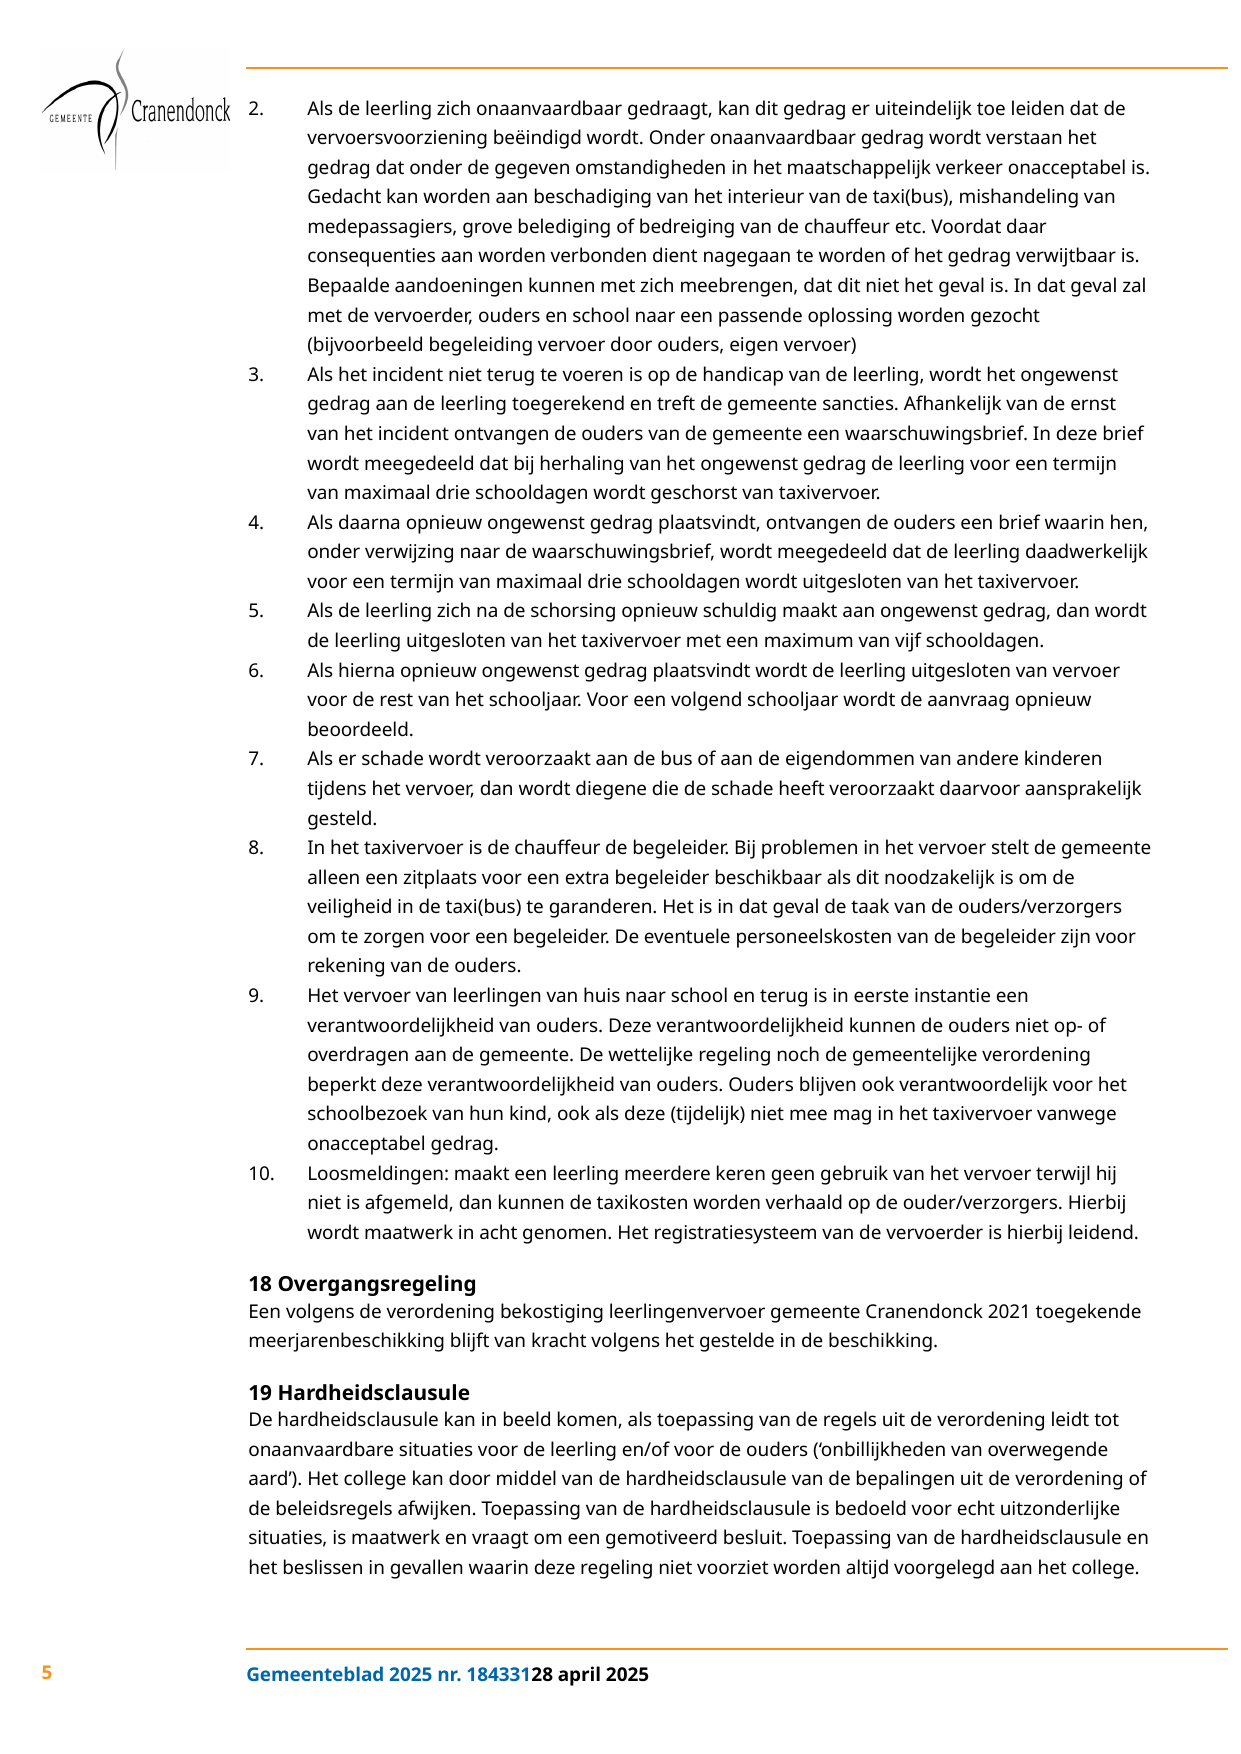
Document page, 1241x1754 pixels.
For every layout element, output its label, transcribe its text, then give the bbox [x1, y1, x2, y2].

list Als daarna opnieuw ongewenst gedrag plaatsvindt, ontvangen de ouders een brief waarin hen, onder verwijzing naar de waarschuwingsbrief, wordt meegedeeld dat de leerling daadwerkelijk voor een termijn van maximaal drie schooldagen wordt uitgesloten van het taxivervoer. [248, 509, 1152, 594]
list Als de leerling zich na de schorsing opnieuw schuldig maakt aan ongewenst gedrag, dan wordt de leerling uitgesloten van het taxivervoer met een maximum van vijf schooldagen. [248, 598, 1152, 653]
list Als hierna opnieuw ongewenst gedrag plaatsvindt wordt de leerling uitgesloten van vervoer voor de rest van het schooljaar. Voor een volgend schooljaar wordt de aanvraag opnieuw beoordeeld. [248, 657, 1152, 742]
list In het taxivervoer is de chauffeur de begeleider. Bij problemen in het vervoer stelt de gemeente alleen een zitplaats voor een extra begeleider beschikbaar als dit noodzakelijk is om de veiligheid in de taxi(bus) te garanderen. Het is in dat geval de taak van de ouders/verzorgers om te zorgen voor een begeleider. De eventuele personeelskosten van de begeleider zijn voor rekening van de ouders. [248, 834, 1152, 978]
list Loosmeldingen: maakt een leerling meerdere keren geen gebruik van het vervoer terwijl hij niet is afgemeld, dan kunnen de taxikosten worden verhaald op de ouder/verzorgers. Hierbij wordt maatwerk in acht genomen. Het registratiesysteem van de vervoerder is hierbij leidend. [248, 1160, 1152, 1245]
list Als er schade wordt veroorzaakt aan de bus of aan de eigendommen van andere kinderen tijdens het vervoer, dan wordt diegene die de schade heeft veroorzaakt daarvoor aansprakelijk gesteld. [248, 746, 1152, 831]
text meerjarenbeschikking blijft van kracht volgens het gestelde in de beschikking. [248, 1327, 1152, 1353]
list Als het incident niet terug te voeren is op de handicap van de leerling, wordt het ongewenst gedrag aan de leerling toegerekend en treft de gemeente sancties. Afhankelijk van de ernst van het incident ontvangen de ouders van de gemeente een waarschuwingsbrief. In deze brief wordt meegedeeld dat bij herhaling van het ongewenst gedrag de leerling voor een termijn van maximaal drie schooldagen wordt geschorst van taxivervoer. [248, 361, 1152, 505]
text 18 Overgangsregeling [248, 1269, 1152, 1298]
picture [41, 47, 231, 172]
list Als de leerling zich onaanvaardbaar gedraagt, kan dit gedrag er uiteindelijk toe leiden dat de vervoersvoorziening beëindigd wordt. Onder onaanvaardbaar gedrag wordt verstaan het gedrag dat onder de gegeven omstandigheden in het maatschappelijk verkeer onacceptabel is. Gedacht kan worden aan beschadiging van het interieur van de taxi(bus), mishandeling van medepassagiers, grove belediging of bedreiging van de chauffeur etc. Voordat daar consequenties aan worden verbonden dient nagegaan te worden of het gedrag verwijtbaar is. Bepaalde aandoeningen kunnen met zich meebrengen, dat dit niet het geval is. In dat geval zal met de vervoerder, ouders en school naar een passende oplossing worden gezocht (bijvoorbeeld begeleiding vervoer door ouders, eigen vervoer) [248, 95, 1152, 357]
text Een volgens de verordening bekostiging leerlingenvervoer gemeente Cranendonck 2021 toegekende [248, 1298, 1152, 1323]
text 19 Hardheidsclausule [248, 1378, 1152, 1406]
list Het vervoer van leerlingen van huis naar school en terug is in eerste instantie een verantwoordelijkheid van ouders. Deze verantwoordelijkheid kunnen de ouders niet op- of overdragen aan de gemeente. De wettelijke regeling noch de gemeentelijke verordening beperkt deze verantwoordelijkheid van ouders. Ouders blijven ook verantwoordelijk voor het schoolbezoek van hun kind, ook als deze (tijdelijk) niet mee mag in het taxivervoer vanwege onacceptabel gedrag. [248, 982, 1152, 1156]
text De hardheidsclausule kan in beeld komen, als toepassing van de regels uit de verordening leidt tot onaanvaardbare situaties voor de leerling en/of voor de ouders (‘onbillijkheden van overwegende aard’). Het college kan door middel van de hardheidsclausule van de bepalingen uit de verordening of de beleidsregels afwijken. Toepassing van de hardheidsclausule is bedoeld voor echt uitzonderlijke situaties, is maatwerk en vraagt om een gemotiveerd besluit. Toepassing van de hardheidsclausule en het beslissen in gevallen waarin deze regeling niet voorziet worden altijd voorgelegd aan het college. [248, 1406, 1152, 1580]
